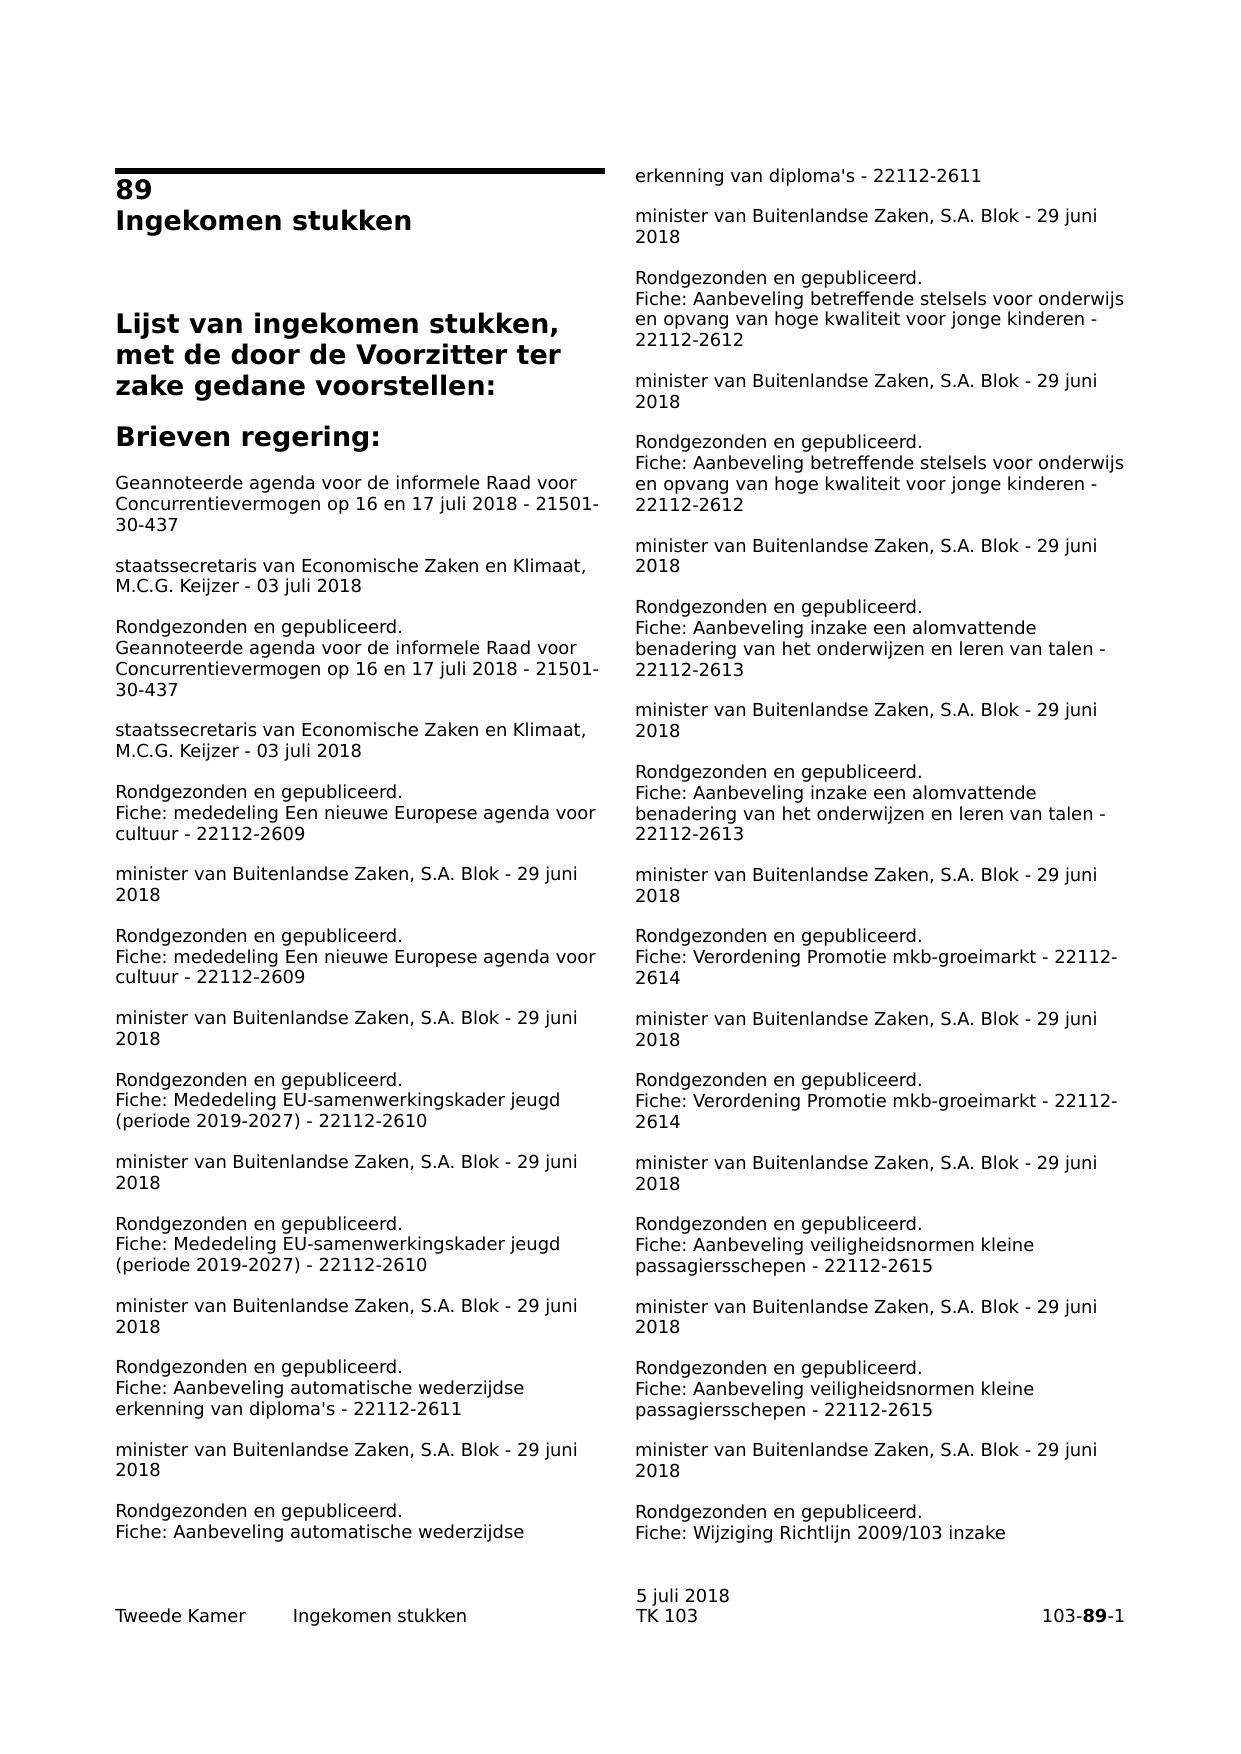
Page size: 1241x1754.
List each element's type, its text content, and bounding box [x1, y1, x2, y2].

text staatssecretaris van Economische Zaken en Klimaat, M.C.G. Keijzer - 03 juli 2018 [115, 720, 605, 762]
text Fiche: Aanbeveling betreffende stelsels voor onderwijs en opvang van hoge kwaliteit voor jonge kinderen - 22112-2612 [635, 288, 1125, 351]
title 89 Ingekomen stukken [115, 174, 605, 237]
text Rondgezonden en gepubliceerd. [635, 1070, 1125, 1091]
text staatssecretaris van Economische Zaken en Klimaat, M.C.G. Keijzer - 03 juli 2018 [115, 556, 605, 597]
title Lijst van ingekomen stukken, met de door de Voorzitter ter zake gedane voorstellen: [115, 308, 605, 402]
text Rondgezonden en gepubliceerd. [115, 1357, 605, 1378]
text minister van Buitenlandse Zaken, S.A. Blok - 29 juni 2018 [635, 1009, 1125, 1050]
text minister van Buitenlandse Zaken, S.A. Blok - 29 juni 2018 [115, 1439, 605, 1481]
text Rondgezonden en gepubliceerd. [635, 432, 1125, 453]
text Fiche: Aanbeveling veiligheidsnormen kleine passagiersschepen - 22112-2615 [635, 1379, 1125, 1420]
text Fiche: Verordening Promotie mkb-groeimarkt - 22112-2614 [635, 947, 1125, 989]
text minister van Buitenlandse Zaken, S.A. Blok - 29 juni 2018 [635, 1296, 1125, 1338]
text Rondgezonden en gepubliceerd. [115, 617, 605, 638]
text Fiche: mededeling Een nieuwe Europese agenda voor cultuur - 22112-2609 [115, 946, 605, 988]
text Rondgezonden en gepubliceerd. [115, 1213, 605, 1234]
text Fiche: mededeling Een nieuwe Europese agenda voor cultuur - 22112-2609 [115, 802, 605, 844]
text Rondgezonden en gepubliceerd. [635, 597, 1125, 618]
text Fiche: Aanbeveling inzake een alomvattende benadering van het onderwijzen en leren van talen - 22112-2613 [635, 782, 1125, 845]
text Fiche: Mededeling EU-samenwerkingskader jeugd (periode 2019-2027) - 22112-2610 [115, 1234, 605, 1276]
text Rondgezonden en gepubliceerd. [115, 1069, 605, 1090]
text Fiche: Verordening Promotie mkb-groeimarkt - 22112-2614 [635, 1091, 1125, 1133]
text minister van Buitenlandse Zaken, S.A. Blok - 29 juni 2018 [635, 536, 1125, 577]
text erkenning van diploma's - 22112-2611 [635, 165, 1125, 186]
text minister van Buitenlandse Zaken, S.A. Blok - 29 juni 2018 [635, 865, 1125, 906]
text Fiche: Aanbeveling veiligheidsnormen kleine passagiersschepen - 22112-2615 [635, 1235, 1125, 1276]
text minister van Buitenlandse Zaken, S.A. Blok - 29 juni 2018 [635, 1440, 1125, 1482]
text Rondgezonden en gepubliceerd. [115, 926, 605, 946]
text Rondgezonden en gepubliceerd. [635, 762, 1125, 782]
text Fiche: Aanbeveling betreffende stelsels voor onderwijs en opvang van hoge kwaliteit voor jonge kinderen - 22112-2612 [635, 453, 1125, 516]
text Rondgezonden en gepubliceerd. [115, 1501, 605, 1522]
text minister van Buitenlandse Zaken, S.A. Blok - 29 juni 2018 [115, 864, 605, 906]
text Fiche: Wijziging Richtlijn 2009/103 inzake [635, 1522, 1125, 1543]
text minister van Buitenlandse Zaken, S.A. Blok - 29 juni 2018 [115, 1008, 605, 1049]
text minister van Buitenlandse Zaken, S.A. Blok - 29 juni 2018 [635, 700, 1125, 742]
text Rondgezonden en gepubliceerd. [635, 268, 1125, 288]
text Fiche: Aanbeveling automatische wederzijdse erkenning van diploma's - 22112-2611 [115, 1378, 605, 1419]
text Rondgezonden en gepubliceerd. [635, 1502, 1125, 1522]
text minister van Buitenlandse Zaken, S.A. Blok - 29 juni 2018 [115, 1296, 605, 1337]
text Rondgezonden en gepubliceerd. [635, 1214, 1125, 1235]
text minister van Buitenlandse Zaken, S.A. Blok - 29 juni 2018 [635, 206, 1125, 248]
text minister van Buitenlandse Zaken, S.A. Blok - 29 juni 2018 [635, 1153, 1125, 1194]
text Rondgezonden en gepubliceerd. [635, 1358, 1125, 1379]
text Geannoteerde agenda voor de informele Raad voor Concurrentievermogen op 16 en 17 juli 2018 - 21501-30-437 [115, 638, 605, 700]
text Fiche: Aanbeveling inzake een alomvattende benadering van het onderwijzen en leren van talen - 22112-2613 [635, 618, 1125, 680]
text Fiche: Mededeling EU-samenwerkingskader jeugd (periode 2019-2027) - 22112-2610 [115, 1090, 605, 1132]
text Rondgezonden en gepubliceerd. [635, 926, 1125, 947]
text minister van Buitenlandse Zaken, S.A. Blok - 29 juni 2018 [635, 371, 1125, 412]
text Fiche: Aanbeveling automatische wederzijdse [115, 1522, 605, 1543]
text minister van Buitenlandse Zaken, S.A. Blok - 29 juni 2018 [115, 1152, 605, 1193]
text Rondgezonden en gepubliceerd. [115, 782, 605, 802]
title Brieven regering: [115, 422, 605, 453]
text Geannoteerde agenda voor de informele Raad voor Concurrentievermogen op 16 en 17 juli 2018 - 21501-30-437 [115, 473, 605, 536]
